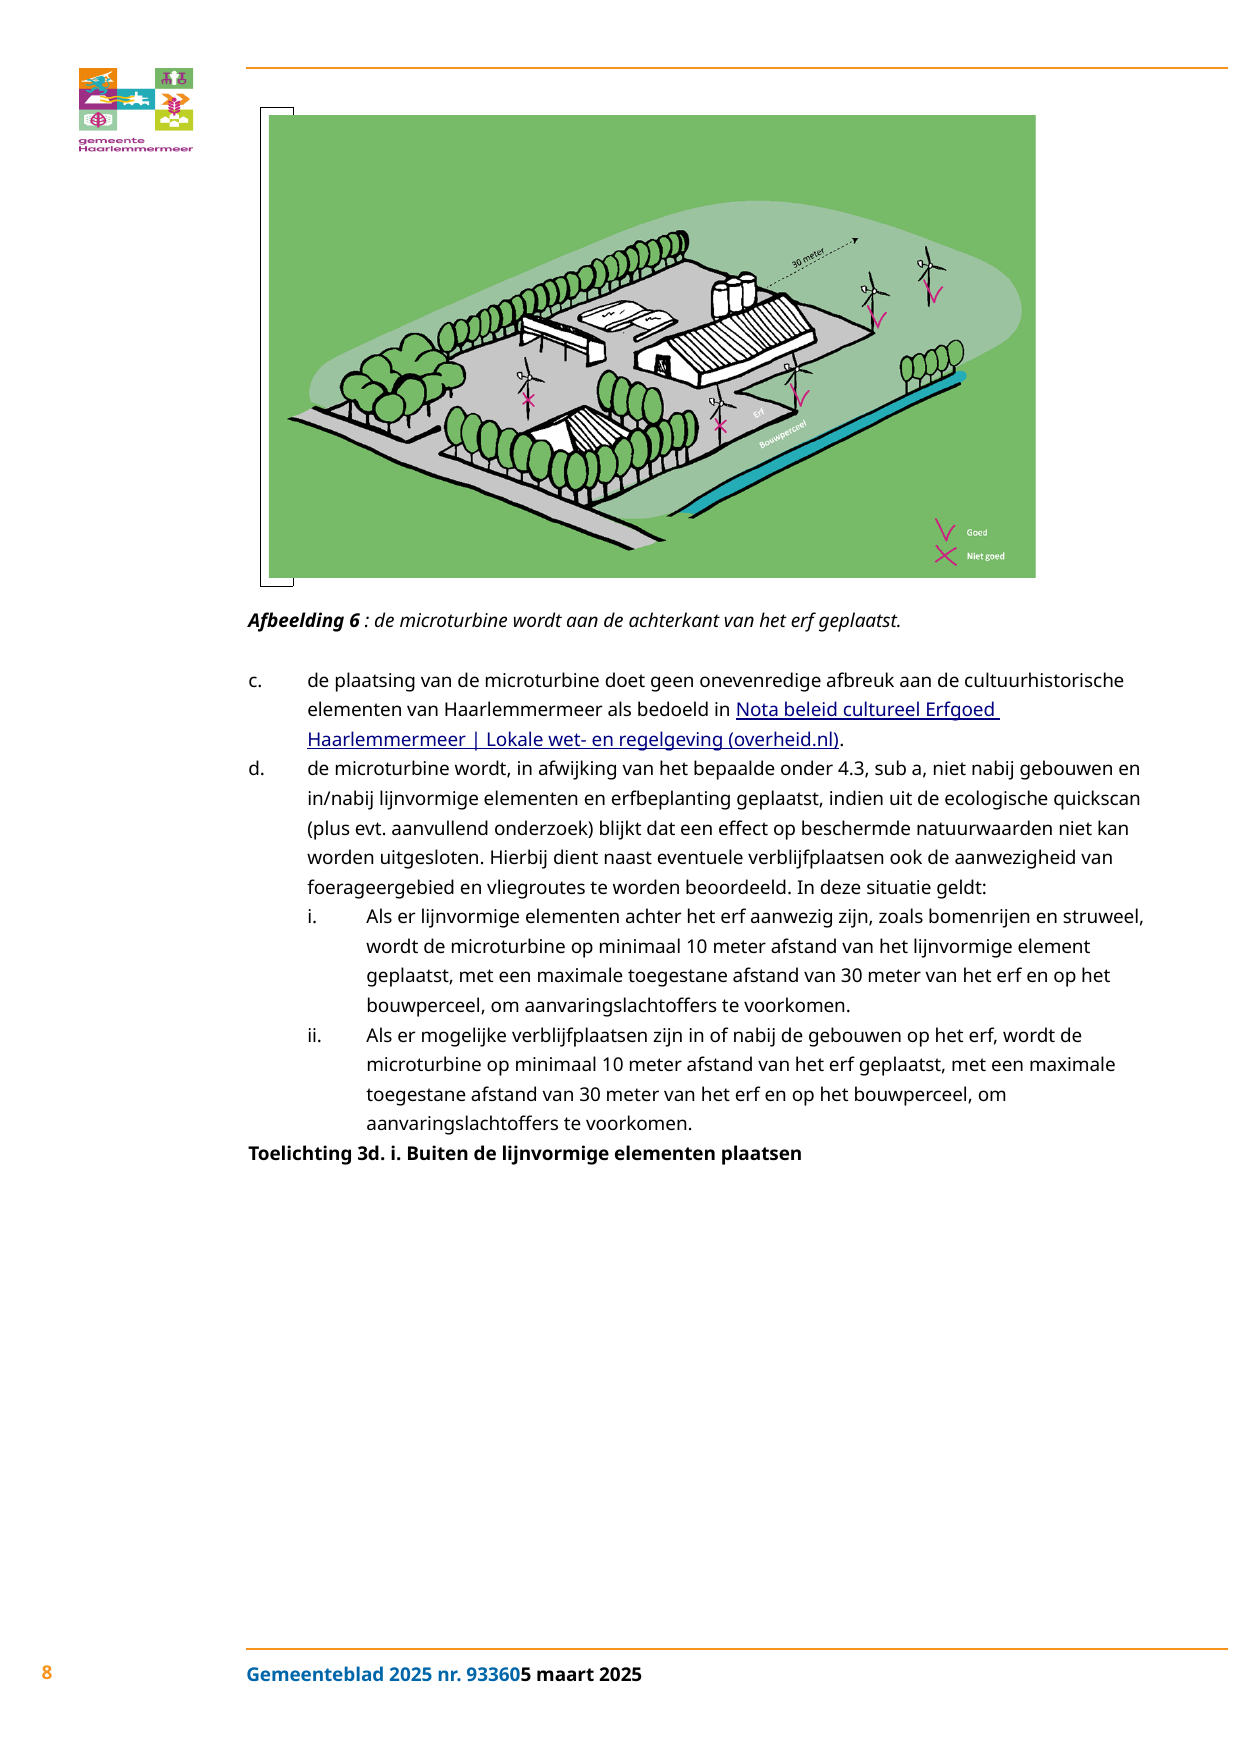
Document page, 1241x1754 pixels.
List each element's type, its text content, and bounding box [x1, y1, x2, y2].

list Als er lijnvormige elementen achter het erf aanwezig zijn, zoals bomenrijen en struweel, wordt de microturbine op minimaal 10 meter afstand van het lijnvormige element geplaatst, met een maximale toegestane afstand van 30 meter van het erf en op het bouwperceel, om aanvaringslachtoffers te voorkomen. [307, 903, 1152, 1018]
list de plaatsing van de microturbine doet geen onevenredige afbreuk aan de cultuurhistorische elementen van Haarlemmermeer als bedoeld in Nota beleid cultureel Erfgoed Haarlemmermeer | Lokale wet- en regelgeving (overheid.nl). [248, 667, 1152, 752]
text Toelichting 3d. i. Buiten de lijnvormige elementen plaatsen [248, 1140, 1152, 1166]
picture [41, 47, 231, 172]
picture [268, 115, 1037, 578]
list de microturbine wordt, in afwijking van het bepaalde onder 4.3, sub a, niet nabij gebouwen en in/nabij lijnvormige elementen en erfbeplanting geplaatst, indien uit de ecologische quickscan (plus evt. aanvullend onderzoek) blijkt dat een effect op beschermde natuurwaarden niet kan worden uitgesloten. Hierbij dient naast eventuele verblijfplaatsen ook de aanwezigheid van foerageergebied en vliegroutes te worden beoordeeld. In deze situatie geldt: [248, 756, 1152, 900]
list Als er mogelijke verblijfplaatsen zijn in of nabij de gebouwen op het erf, wordt de microturbine op minimaal 10 meter afstand van het erf geplaatst, met een maximale toegestane afstand van 30 meter van het erf en op het bouwperceel, om aanvaringslachtoffers te voorkomen. [307, 1022, 1152, 1136]
text Afbeelding 6 : de microturbine wordt aan de achterkant van het erf geplaatst. [248, 608, 1152, 633]
